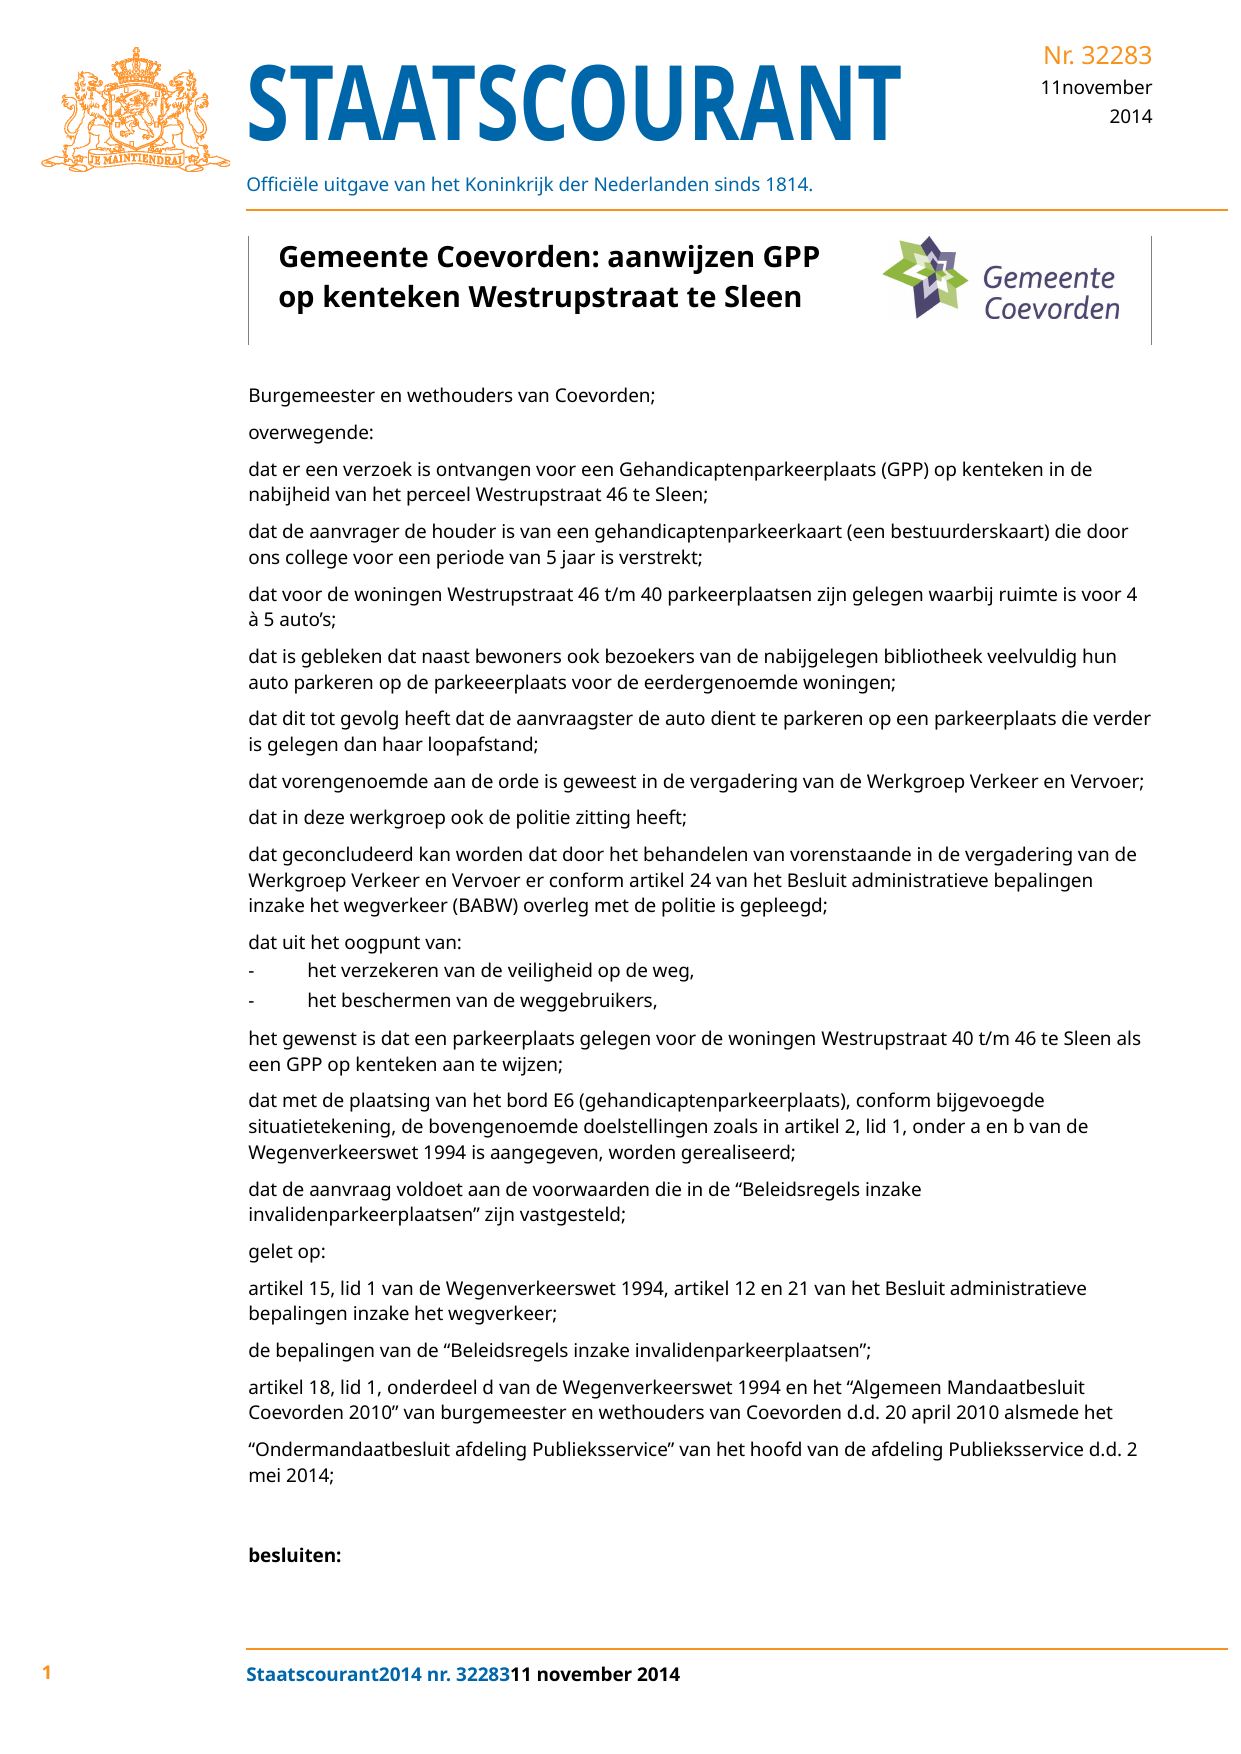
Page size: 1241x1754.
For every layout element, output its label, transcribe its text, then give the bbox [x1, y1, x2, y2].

text overwegende: [248, 419, 1152, 445]
table_header [850, 236, 1151, 345]
text dat in deze werkgroep ook de politie zitting heeft; [248, 804, 1152, 830]
text dat voor de woningen Westrupstraat 46 t/m 40 parkeerplaatsen zijn gelegen waarbij ruimte is voor 4 à 5 auto’s; [248, 581, 1152, 632]
text dat uit het oogpunt van: [248, 929, 1152, 955]
list het beschermen van de weggebruikers, [248, 987, 1152, 1013]
text dat er een verzoek is ontvangen voor een Gehandicaptenparkeerplaats (GPP) op kenteken in de nabijheid van het perceel Westrupstraat 46 te Sleen; [248, 456, 1152, 507]
text artikel 15, lid 1 van de Wegenverkeerswet 1994, artikel 12 en 21 van het Besluit administratieve bepalingen inzake het wegverkeer; [248, 1275, 1152, 1326]
text dat is gebleken dat naast bewoners ook bezoekers van de nabijgelegen bibliotheek veelvuldig hun auto parkeren op de parkeeerplaats voor de eerdergenoemde woningen; [248, 643, 1152, 694]
text het gewenst is dat een parkeerplaats gelegen voor de woningen Westrupstraat 40 t/m 46 te Sleen als een GPP op kenteken aan te wijzen; [248, 1025, 1152, 1077]
text dat de aanvraag voldoet aan de voorwaarden die in de “Beleidsregels inzake invalidenparkeerplaatsen” zijn vastgesteld; [248, 1176, 1152, 1227]
picture [882, 236, 1119, 319]
text Burgemeester en wethouders van Coevorden; [248, 383, 1152, 408]
table_header Gemeente Coevorden: aanwijzen GPP op kenteken Westrupstraat te Sleen [249, 236, 850, 345]
text dat geconcludeerd kan worden dat door het behandelen van vorenstaande in de vergadering van de Werkgroep Verkeer en Vervoer er conform artikel 24 van het Besluit administratieve bepalingen inzake het wegverkeer (BABW) overleg met de politie is gepleegd; [248, 841, 1152, 918]
picture [41, 47, 231, 172]
text “Ondermandaatbesluit afdeling Publieksservice” van het hoofd van de afdeling Publieksservice d.d. 2 mei 2014; [248, 1436, 1152, 1488]
list het verzekeren van de veiligheid op de weg, [248, 958, 1152, 983]
text dat de aanvrager de houder is van een gehandicaptenparkeerkaart (een bestuurderskaart) die door ons college voor een periode van 5 jaar is verstrekt; [248, 518, 1152, 570]
text de bepalingen van de “Beleidsregels inzake invalidenparkeerplaatsen”; [248, 1337, 1152, 1363]
text dat vorengenoemde aan de orde is geweest in de vergadering van de Werkgroep Verkeer en Vervoer; [248, 768, 1152, 794]
text gelet op: [248, 1238, 1152, 1264]
text artikel 18, lid 1, onderdeel d van de Wegenverkeerswet 1994 en het “Algemeen Mandaatbesluit Coevorden 2010” van burgemeester en wethouders van Coevorden d.d. 20 april 2010 alsmede het [248, 1374, 1152, 1425]
text besluiten: [248, 1542, 1152, 1567]
text dat met de plaatsing van het bord E6 (gehandicaptenparkeerplaats), conform bijgevoegde situatietekening, de bovengenoemde doelstellingen zoals in artikel 2, lid 1, onder a en b van de Wegenverkeerswet 1994 is aangegeven, worden gerealiseerd; [248, 1088, 1152, 1165]
text dat dit tot gevolg heeft dat de aanvraagster de auto dient te parkeren op een parkeerplaats die verder is gelegen dan haar loopafstand; [248, 706, 1152, 757]
